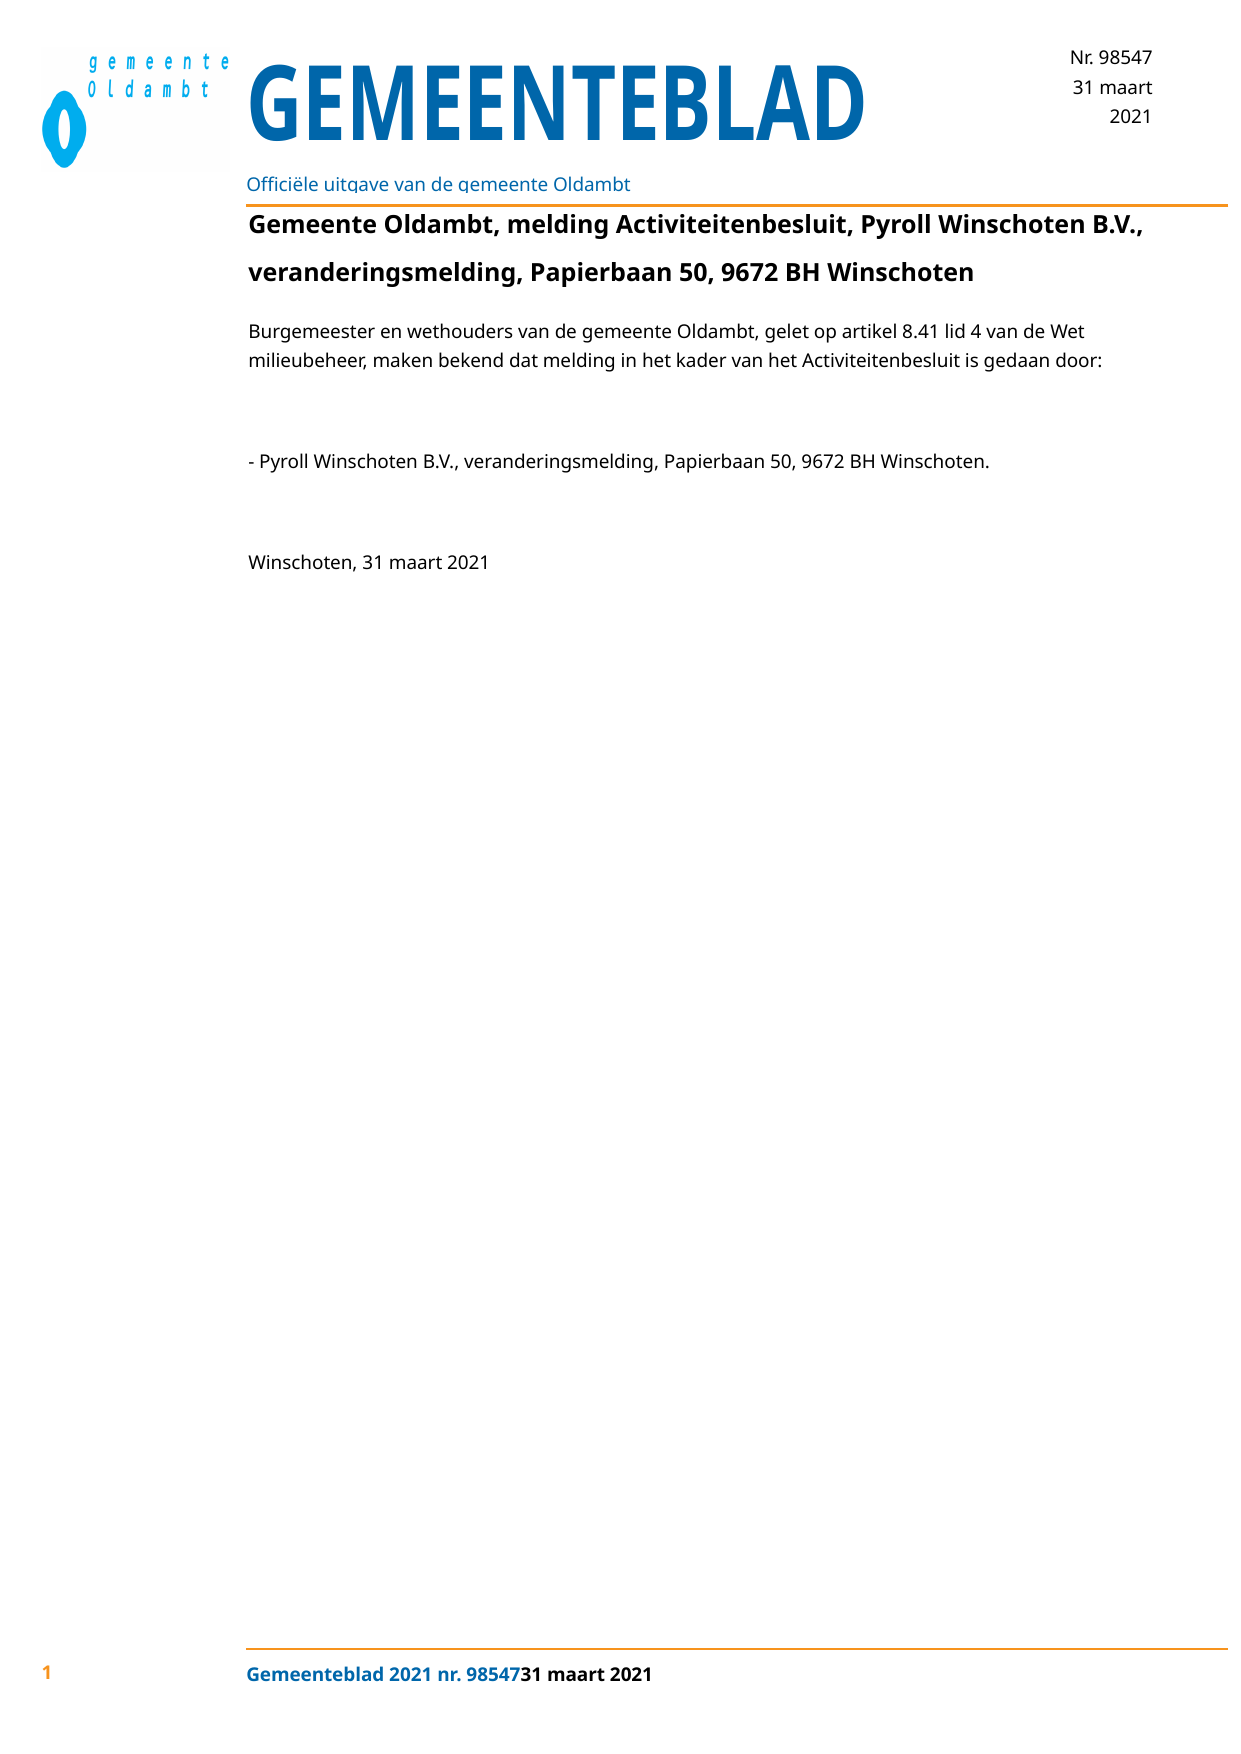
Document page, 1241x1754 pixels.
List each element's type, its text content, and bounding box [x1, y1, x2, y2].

text - Pyroll Winschoten B.V., veranderingsmelding, Papierbaan 50, 9672 BH Winschoten. [248, 448, 1152, 474]
text Burgemeester en wethouders van de gemeente Oldambt, gelet op artikel 8.41 lid 4 van de Wet milieubeheer, maken bekend dat melding in het kader van het Activiteitenbesluit is gedaan door: [248, 318, 1152, 373]
picture [41, 47, 231, 172]
text Winschoten, 31 maart 2021 [248, 549, 1152, 575]
text Gemeente Oldambt, melding Activiteitenbesluit, Pyroll Winschoten B.V., veranderingsmelding, Papierbaan 50, 9672 BH Winschoten [248, 207, 1152, 288]
